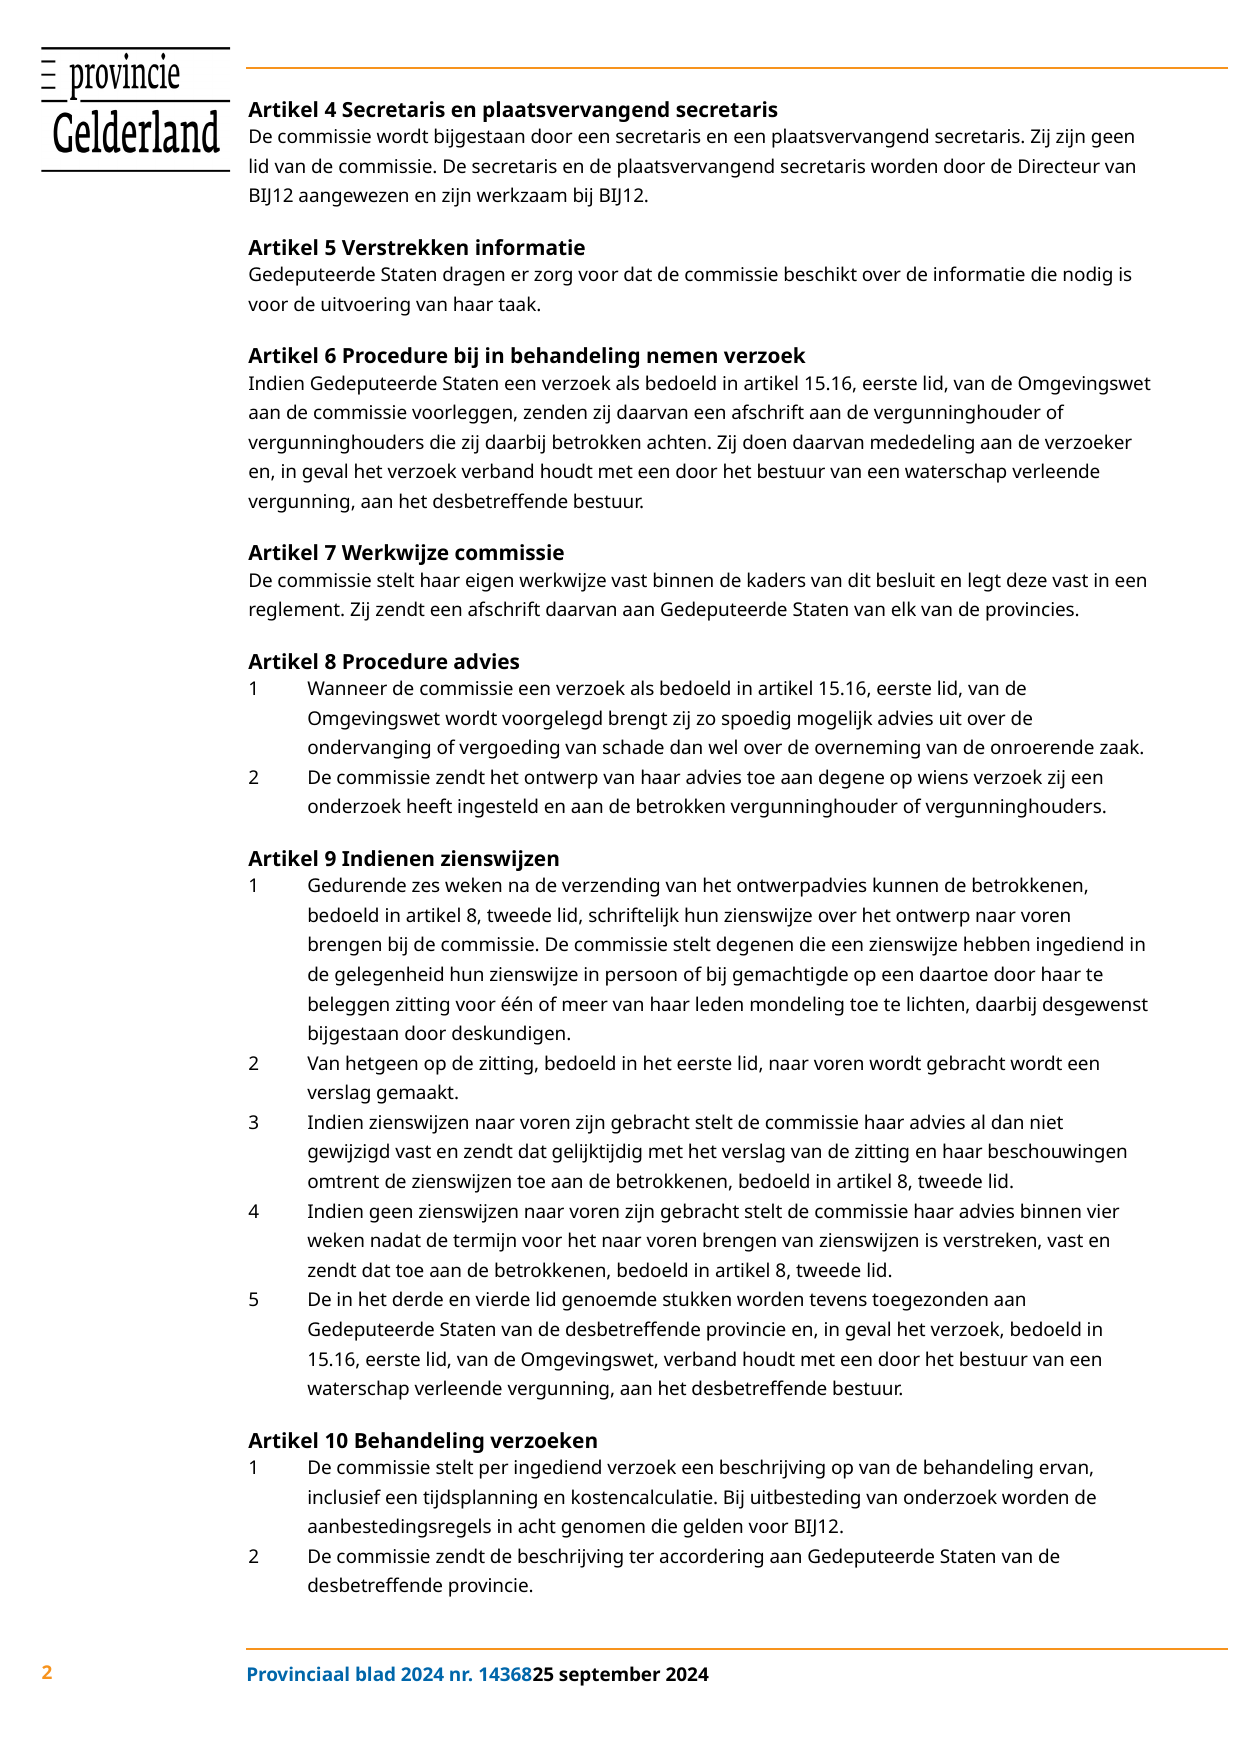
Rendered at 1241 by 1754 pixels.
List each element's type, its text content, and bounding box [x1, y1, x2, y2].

text Artikel 4 Secretaris en plaatsvervangend secretaris [248, 95, 1152, 123]
text Artikel 6 Procedure bij in behandeling nemen verzoek [248, 341, 1152, 370]
text Gedeputeerde Staten dragen er zorg voor dat de commissie beschikt over de informatie die nodig is voor de uitvoering van haar taak. [248, 261, 1152, 317]
list Indien zienswijzen naar voren zijn gebracht stelt de commissie haar advies al dan niet gewijzigd vast en zendt dat gelijktijdig met het verslag van de zitting en haar beschouwingen omtrent de zienswijzen toe aan de betrokkenen, bedoeld in artikel 8, tweede lid. [248, 1109, 1152, 1194]
list Wanneer de commissie een verzoek als bedoeld in artikel 15.16, eerste lid, van de Omgevingswet wordt voorgelegd brengt zij zo spoedig mogelijk advies uit over de ondervanging of vergoeding van schade dan wel over de overneming van de onroerende zaak. [248, 675, 1152, 760]
list De commissie zendt de beschrijving ter accordering aan Gedeputeerde Staten van de desbetreffende provincie. [248, 1543, 1152, 1598]
list De commissie stelt per ingediend verzoek een beschrijving op van de behandeling ervan, inclusief een tijdsplanning en kostencalculatie. Bij uitbesteding van onderzoek worden de aanbestedingsregels in acht genomen die gelden voor BIJ12. [248, 1454, 1152, 1539]
list Van hetgeen op de zitting, bedoeld in het eerste lid, naar voren wordt gebracht wordt een verslag gemaakt. [248, 1050, 1152, 1105]
text Artikel 9 Indienen zienswijzen [248, 844, 1152, 872]
list De commissie zendt het ontwerp van haar advies toe aan degene op wiens verzoek zij een onderzoek heeft ingesteld en aan de betrokken vergunninghouder of vergunninghouders. [248, 764, 1152, 819]
text De commissie wordt bijgestaan door een secretaris en een plaatsvervangend secretaris. Zij zijn geen lid van de commissie. De secretaris en de plaatsvervangend secretaris worden door de Directeur van BIJ12 aangewezen en zijn werkzaam bij BIJ12. [248, 123, 1152, 208]
picture [41, 47, 231, 172]
list Indien geen zienswijzen naar voren zijn gebracht stelt de commissie haar advies binnen vier weken nadat de termijn voor het naar voren brengen van zienswijzen is verstreken, vast en zendt dat toe aan de betrokkenen, bedoeld in artikel 8, tweede lid. [248, 1198, 1152, 1283]
text Artikel 5 Verstrekken informatie [248, 233, 1152, 261]
text Artikel 8 Procedure advies [248, 647, 1152, 675]
list De in het derde en vierde lid genoemde stukken worden tevens toegezonden aan Gedeputeerde Staten van de desbetreffende provincie en, in geval het verzoek, bedoeld in 15.16, eerste lid, van de Omgevingswet, verband houdt met een door het bestuur van een waterschap verleende vergunning, aan het desbetreffende bestuur. [248, 1287, 1152, 1401]
text Indien Gedeputeerde Staten een verzoek als bedoeld in artikel 15.16, eerste lid, van de Omgevingswet aan de commissie voorleggen, zenden zij daarvan een afschrift aan de vergunninghouder of vergunninghouders die zij daarbij betrokken achten. Zij doen daarvan mededeling aan de verzoeker en, in geval het verzoek verband houdt met een door het bestuur van een waterschap verleende vergunning, aan het desbetreffende bestuur. [248, 370, 1152, 514]
list Gedurende zes weken na de verzending van het ontwerpadvies kunnen de betrokkenen, bedoeld in artikel 8, tweede lid, schriftelijk hun zienswijze over het ontwerp naar voren brengen bij de commissie. De commissie stelt degenen die een zienswijze hebben ingediend in de gelegenheid hun zienswijze in persoon of bij gemachtigde op een daartoe door haar te beleggen zitting voor één of meer van haar leden mondeling toe te lichten, daarbij desgewenst bijgestaan door deskundigen. [248, 872, 1152, 1046]
text De commissie stelt haar eigen werkwijze vast binnen de kaders van dit besluit en legt deze vast in een reglement. Zij zendt een afschrift daarvan aan Gedeputeerde Staten van elk van de provincies. [248, 567, 1152, 622]
text Artikel 7 Werkwijze commissie [248, 538, 1152, 567]
text Artikel 10 Behandeling verzoeken [248, 1426, 1152, 1454]
